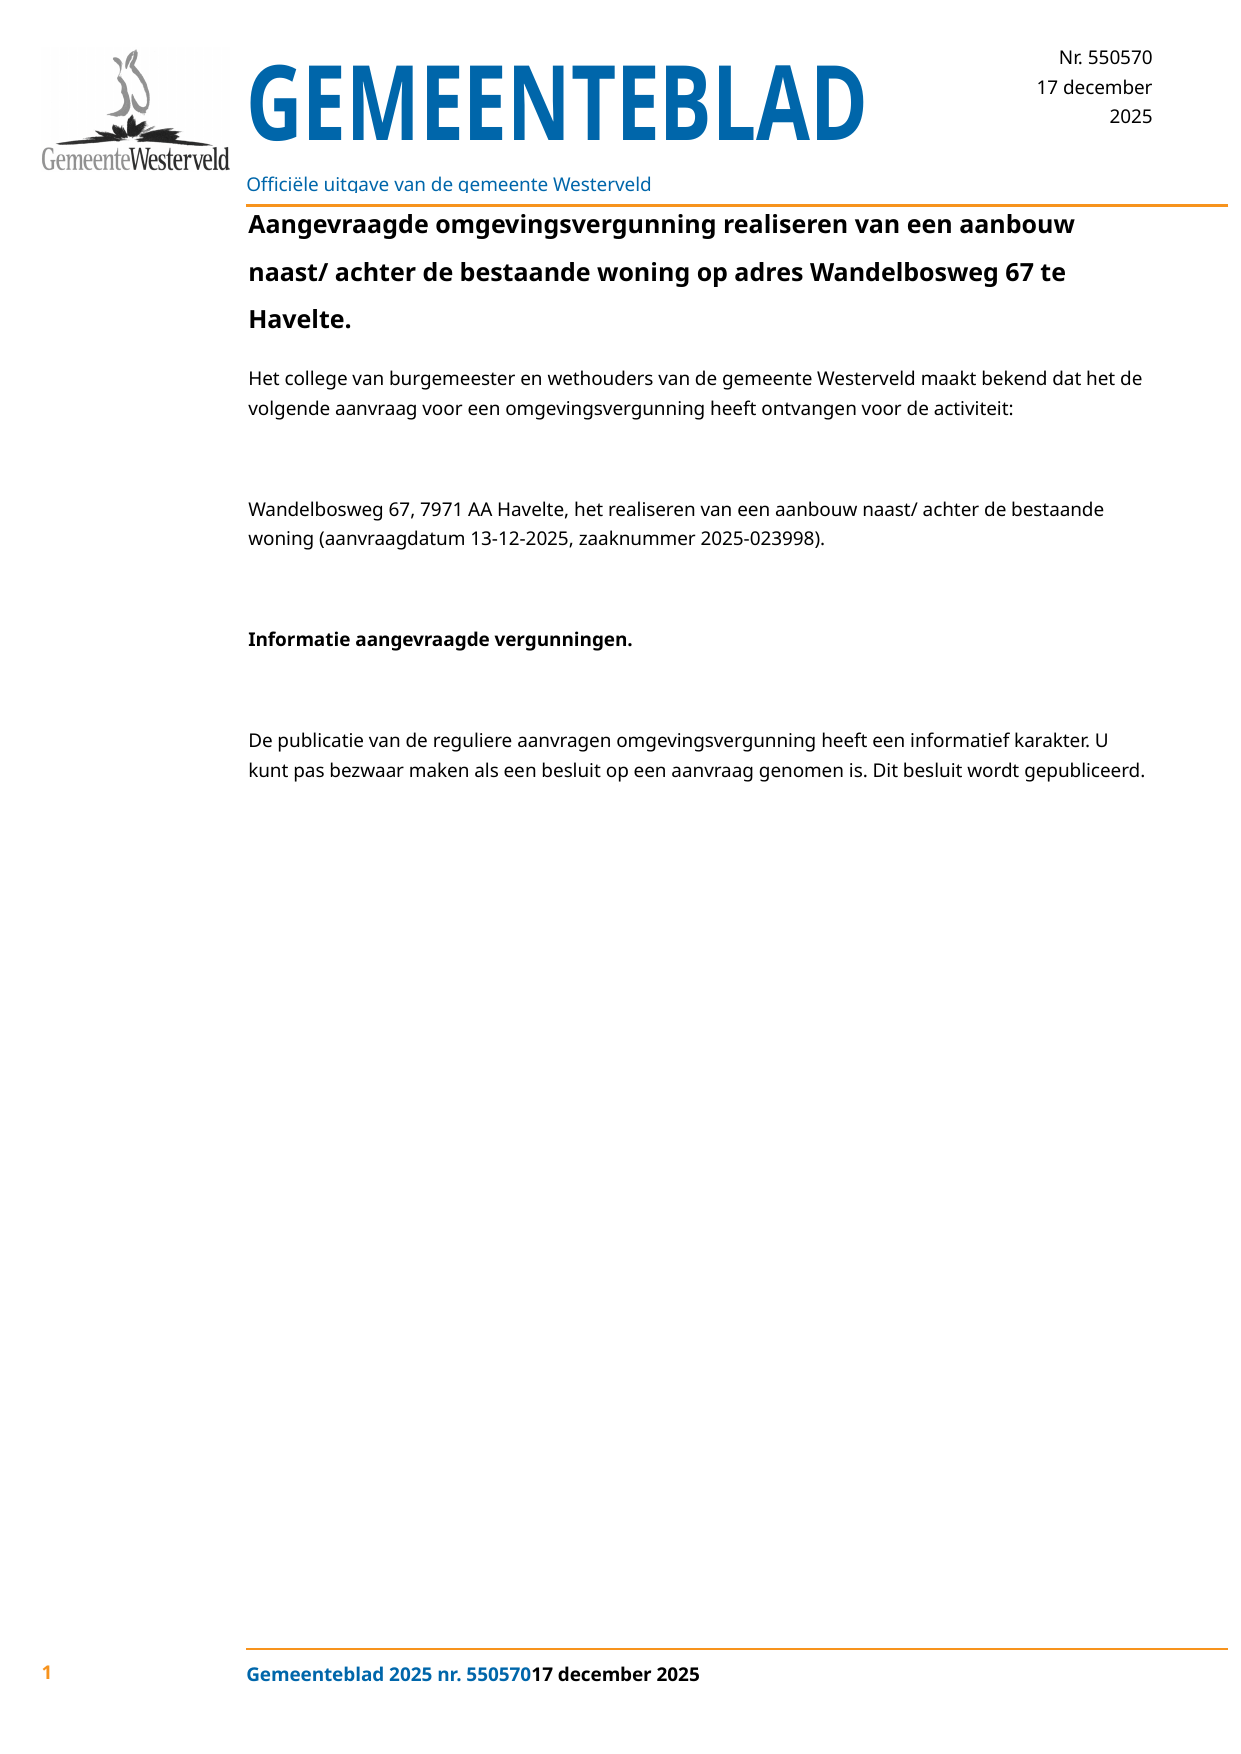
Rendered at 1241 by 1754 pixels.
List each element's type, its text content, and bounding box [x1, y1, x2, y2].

text Aangevraagde omgevingsvergunning realiseren van een aanbouw naast/ achter de bestaande woning op adres Wandelbosweg 67 te Havelte. [248, 207, 1152, 336]
picture [41, 47, 231, 172]
text Informatie aangevraagde vergunningen. [248, 626, 1152, 652]
text Wandelbosweg 67, 7971 AA Havelte, het realiseren van een aanbouw naast/ achter de bestaande woning (aanvraagdatum 13-12-2025, zaaknummer 2025-023998). [248, 496, 1152, 551]
text De publicatie van de reguliere aanvragen omgevingsvergunning heeft een informatief karakter. U kunt pas bezwaar maken als een besluit op een aanvraag genomen is. Dit besluit wordt gepubliceerd. [248, 727, 1152, 782]
text Het college van burgemeester en wethouders van de gemeente Westerveld maakt bekend dat het de volgende aanvraag voor een omgevingsvergunning heeft ontvangen voor de activiteit: [248, 366, 1152, 421]
